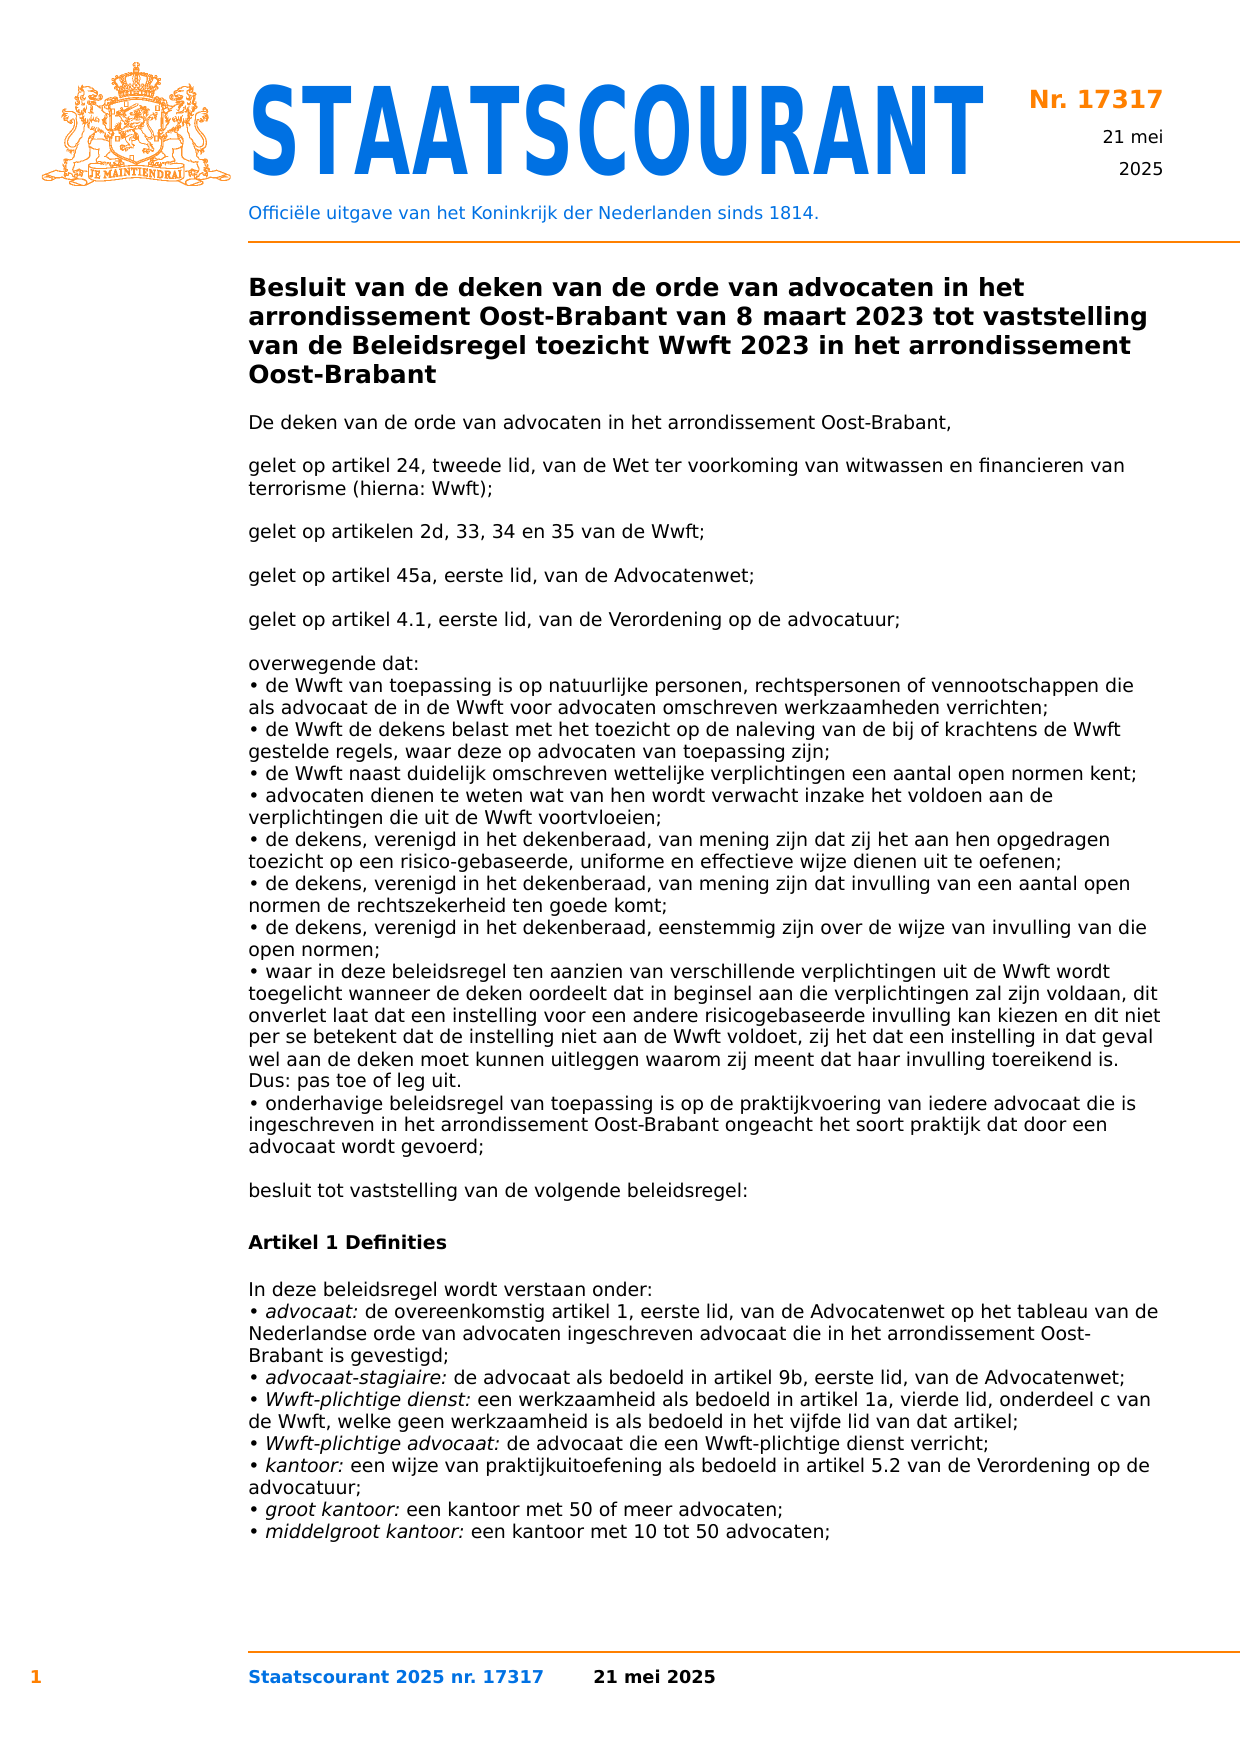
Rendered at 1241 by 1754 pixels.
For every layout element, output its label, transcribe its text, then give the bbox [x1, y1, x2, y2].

text • de Wwft de dekens belast met het toezicht op de naleving van de bij of krachtens de Wwft gestelde regels, waar deze op advocaten van toepassing zijn; [248, 719, 1163, 763]
table_header Nr. 17317 [998, 62, 1240, 121]
text • advocaat-stagiaire: de advocaat als bedoeld in artikel 9b, eerste lid, van de Advocatenwet; [248, 1367, 1163, 1389]
text De deken van de orde van advocaten in het arrondissement Oost-Brabant, [248, 412, 1163, 433]
picture [41, 62, 231, 186]
text overwegende dat: [248, 653, 1163, 675]
text • de dekens, verenigd in het dekenberaad, van mening zijn dat zij het aan hen opgedragen toezicht op een risico-gebaseerde, uniforme en effectieve wijze dienen uit te oefenen; [248, 829, 1163, 873]
table_cell 21 mei [998, 121, 1240, 153]
text • de dekens, verenigd in het dekenberaad, van mening zijn dat invulling van een aantal open normen de rechtszekerheid ten goede komt; [248, 873, 1163, 917]
text • Wwft-plichtige dienst: een werkzaamheid als bedoeld in artikel 1a, vierde lid, onderdeel c van de Wwft, welke geen werkzaamheid is als bedoeld in het vijfde lid van dat artikel; [248, 1389, 1163, 1433]
text • middelgroot kantoor: een kantoor met 10 tot 50 advocaten; [248, 1521, 1163, 1543]
text • groot kantoor: een kantoor met 50 of meer advocaten; [248, 1499, 1163, 1521]
table_cell 2025 [998, 153, 1240, 203]
table_cell Officiële uitgave van het Koninkrijk der Nederlanden sinds 1814. [248, 203, 1240, 241]
text gelet op artikel 45a, eerste lid, van de Advocatenwet; [248, 565, 1163, 587]
text besluit tot vaststelling van de volgende beleidsregel: [248, 1180, 1163, 1202]
table_header STAATSCOURANT [248, 62, 998, 203]
text • Wwft-plichtige advocaat: de advocaat die een Wwft-plichtige dienst verricht; [248, 1433, 1163, 1455]
text • de Wwft van toepassing is op natuurlijke personen, rechtspersonen of vennootschappen die als advocaat de in de Wwft voor advocaten omschreven werkzaamheden verrichten; [248, 675, 1163, 719]
text In deze beleidsregel wordt verstaan onder: [248, 1279, 1163, 1301]
text • de Wwft naast duidelijk omschreven wettelijke verplichtingen een aantal open normen kent; [248, 763, 1163, 785]
text • advocaat: de overeenkomstig artikel 1, eerste lid, van de Advocatenwet op het tableau van de Nederlandse orde van advocaten ingeschreven advocaat die in het arrondissement Oost-Brabant is gevestigd; [248, 1301, 1163, 1367]
text • kantoor: een wijze van praktijkuitoefening als bedoeld in artikel 5.2 van de Verordening op de advocatuur; [248, 1455, 1163, 1499]
text gelet op artikel 4.1, eerste lid, van de Verordening op de advocatuur; [248, 609, 1163, 631]
text • de dekens, verenigd in het dekenberaad, eenstemmig zijn over de wijze van invulling van die open normen; [248, 917, 1163, 961]
subtitle Artikel 1 Definities [248, 1232, 1163, 1254]
table_header [25, 62, 248, 241]
text gelet op artikelen 2d, 33, 34 en 35 van de Wwft; [248, 521, 1163, 543]
subtitle Besluit van de deken van de orde van advocaten in het arrondissement Oost-Brabant van 8 maart 2023 tot vaststelling van de Beleidsregel toezicht Wwft 2023 in het arrondissement Oost-Brabant [248, 273, 1163, 390]
text • onderhavige beleidsregel van toepassing is op de praktijkvoering van iedere advocaat die is ingeschreven in het arrondissement Oost-Brabant ongeacht het soort praktijk dat door een advocaat wordt gevoerd; [248, 1092, 1163, 1158]
text • advocaten dienen te weten wat van hen wordt verwacht inzake het voldoen aan de verplichtingen die uit de Wwft voortvloeien; [248, 785, 1163, 829]
text • waar in deze beleidsregel ten aanzien van verschillende verplichtingen uit de Wwft wordt toegelicht wanneer de deken oordeelt dat in beginsel aan die verplichtingen zal zijn voldaan, dit onverlet laat dat een instelling voor een andere risicogebaseerde invulling kan kiezen en dit niet per se betekent dat de instelling niet aan de Wwft voldoet, zij het dat een instelling in dat geval wel aan de deken moet kunnen uitleggen waarom zij meent dat haar invulling toereikend is. Dus: pas toe of leg uit. [248, 961, 1163, 1092]
text gelet op artikel 24, tweede lid, van de Wet ter voorkoming van witwassen en financieren van terrorisme (hierna: Wwft); [248, 455, 1163, 499]
